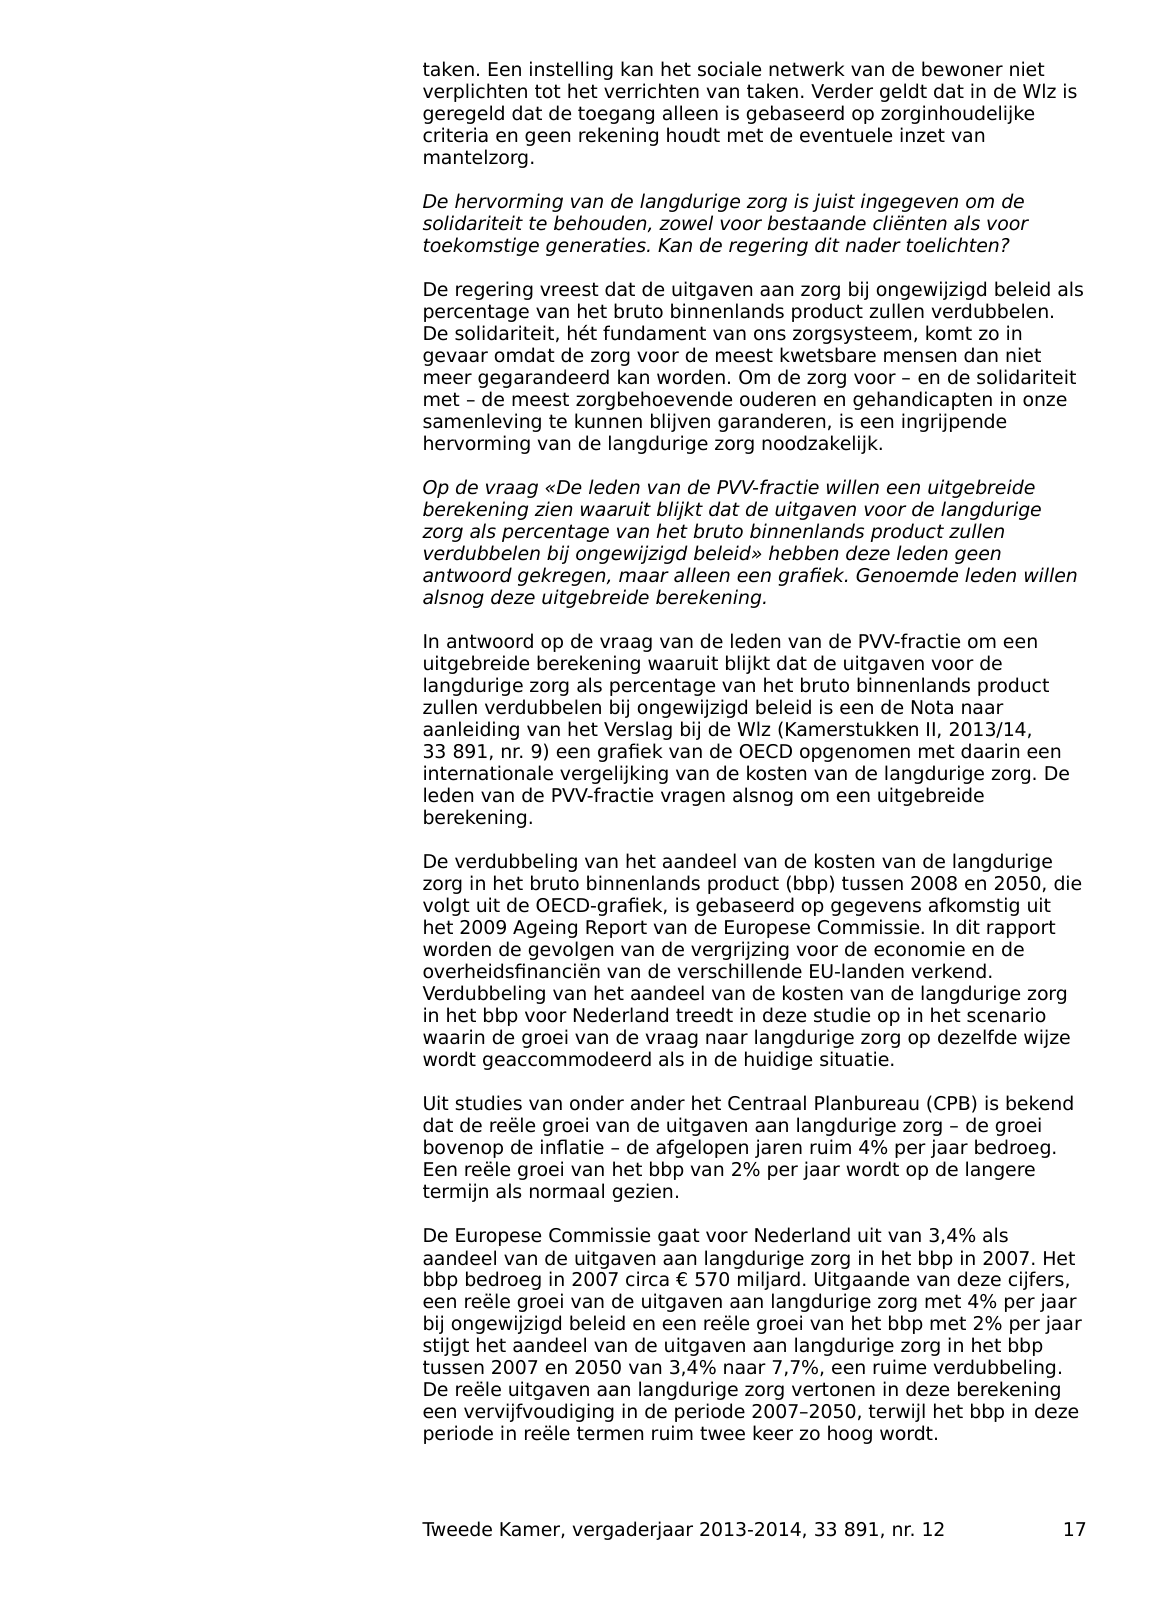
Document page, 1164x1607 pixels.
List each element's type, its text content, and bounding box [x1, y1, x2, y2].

text Uit studies van onder ander het Centraal Planbureau (CPB) is bekend dat de reële groei van de uitgaven aan langdurige zorg – de groei bovenop de inflatie – de afgelopen jaren ruim 4% per jaar bedroeg. Een reële groei van het bbp van 2% per jaar wordt op de langere termijn als normaal gezien. [422, 1093, 1087, 1203]
text Op de vraag «De leden van de PVV-fractie willen een uitgebreide berekening zien waaruit blijkt dat de uitgaven voor de langdurige zorg als percentage van het bruto binnenlands product zullen verdubbelen bij ongewijzigd beleid» hebben deze leden geen antwoord gekregen, maar alleen een grafiek. Genoemde leden willen alsnog deze uitgebreide berekening. [422, 477, 1087, 609]
text De verdubbeling van het aandeel van de kosten van de langdurige zorg in het bruto binnenlands product (bbp) tussen 2008 en 2050, die volgt uit de OECD-grafiek, is gebaseerd op gegevens afkomstig uit het 2009 Ageing Report van de Europese Commissie. In dit rapport worden de gevolgen van de vergrijzing voor de economie en de overheidsfinanciën van de verschillende EU-landen verkend. Verdubbeling van het aandeel van de kosten van de langdurige zorg in het bbp voor Nederland treedt in deze studie op in het scenario waarin de groei van de vraag naar langdurige zorg op dezelfde wijze wordt geaccommodeerd als in de huidige situatie. [422, 851, 1087, 1071]
text De regering vreest dat de uitgaven aan zorg bij ongewijzigd beleid als percentage van het bruto binnenlands product zullen verdubbelen. De solidariteit, hét fundament van ons zorgsysteem, komt zo in gevaar omdat de zorg voor de meest kwetsbare mensen dan niet meer gegarandeerd kan worden. Om de zorg voor – en de solidariteit met – de meest zorgbehoevende ouderen en gehandicapten in onze samenleving te kunnen blijven garanderen, is een ingrijpende hervorming van de langdurige zorg noodzakelijk. [422, 279, 1087, 455]
text In antwoord op de vraag van de leden van de PVV-fractie om een uitgebreide berekening waaruit blijkt dat de uitgaven voor de langdurige zorg als percentage van het bruto binnenlands product zullen verdubbelen bij ongewijzigd beleid is een de Nota naar aanleiding van het Verslag bij de Wlz (Kamerstukken II, 2013/14, 33 891, nr. 9) een grafiek van de OECD opgenomen met daarin een internationale vergelijking van de kosten van de langdurige zorg. De leden van de PVV-fractie vragen alsnog om een uitgebreide berekening. [422, 631, 1087, 829]
text taken. Een instelling kan het sociale netwerk van de bewoner niet verplichten tot het verrichten van taken. Verder geldt dat in de Wlz is geregeld dat de toegang alleen is gebaseerd op zorginhoudelijke criteria en geen rekening houdt met de eventuele inzet van mantelzorg. [422, 59, 1087, 169]
text De Europese Commissie gaat voor Nederland uit van 3,4% als aandeel van de uitgaven aan langdurige zorg in het bbp in 2007. Het bbp bedroeg in 2007 circa € 570 miljard. Uitgaande van deze cijfers, een reële groei van de uitgaven aan langdurige zorg met 4% per jaar bij ongewijzigd beleid en een reële groei van het bbp met 2% per jaar stijgt het aandeel van de uitgaven aan langdurige zorg in het bbp tussen 2007 en 2050 van 3,4% naar 7,7%, een ruime verdubbeling. De reële uitgaven aan langdurige zorg vertonen in deze berekening een vervijfvoudiging in de periode 2007–2050, terwijl het bbp in deze periode in reële termen ruim twee keer zo hoog wordt. [422, 1225, 1087, 1445]
text De hervorming van de langdurige zorg is juist ingegeven om de solidariteit te behouden, zowel voor bestaande cliënten als voor toekomstige generaties. Kan de regering dit nader toelichten? [422, 191, 1087, 257]
